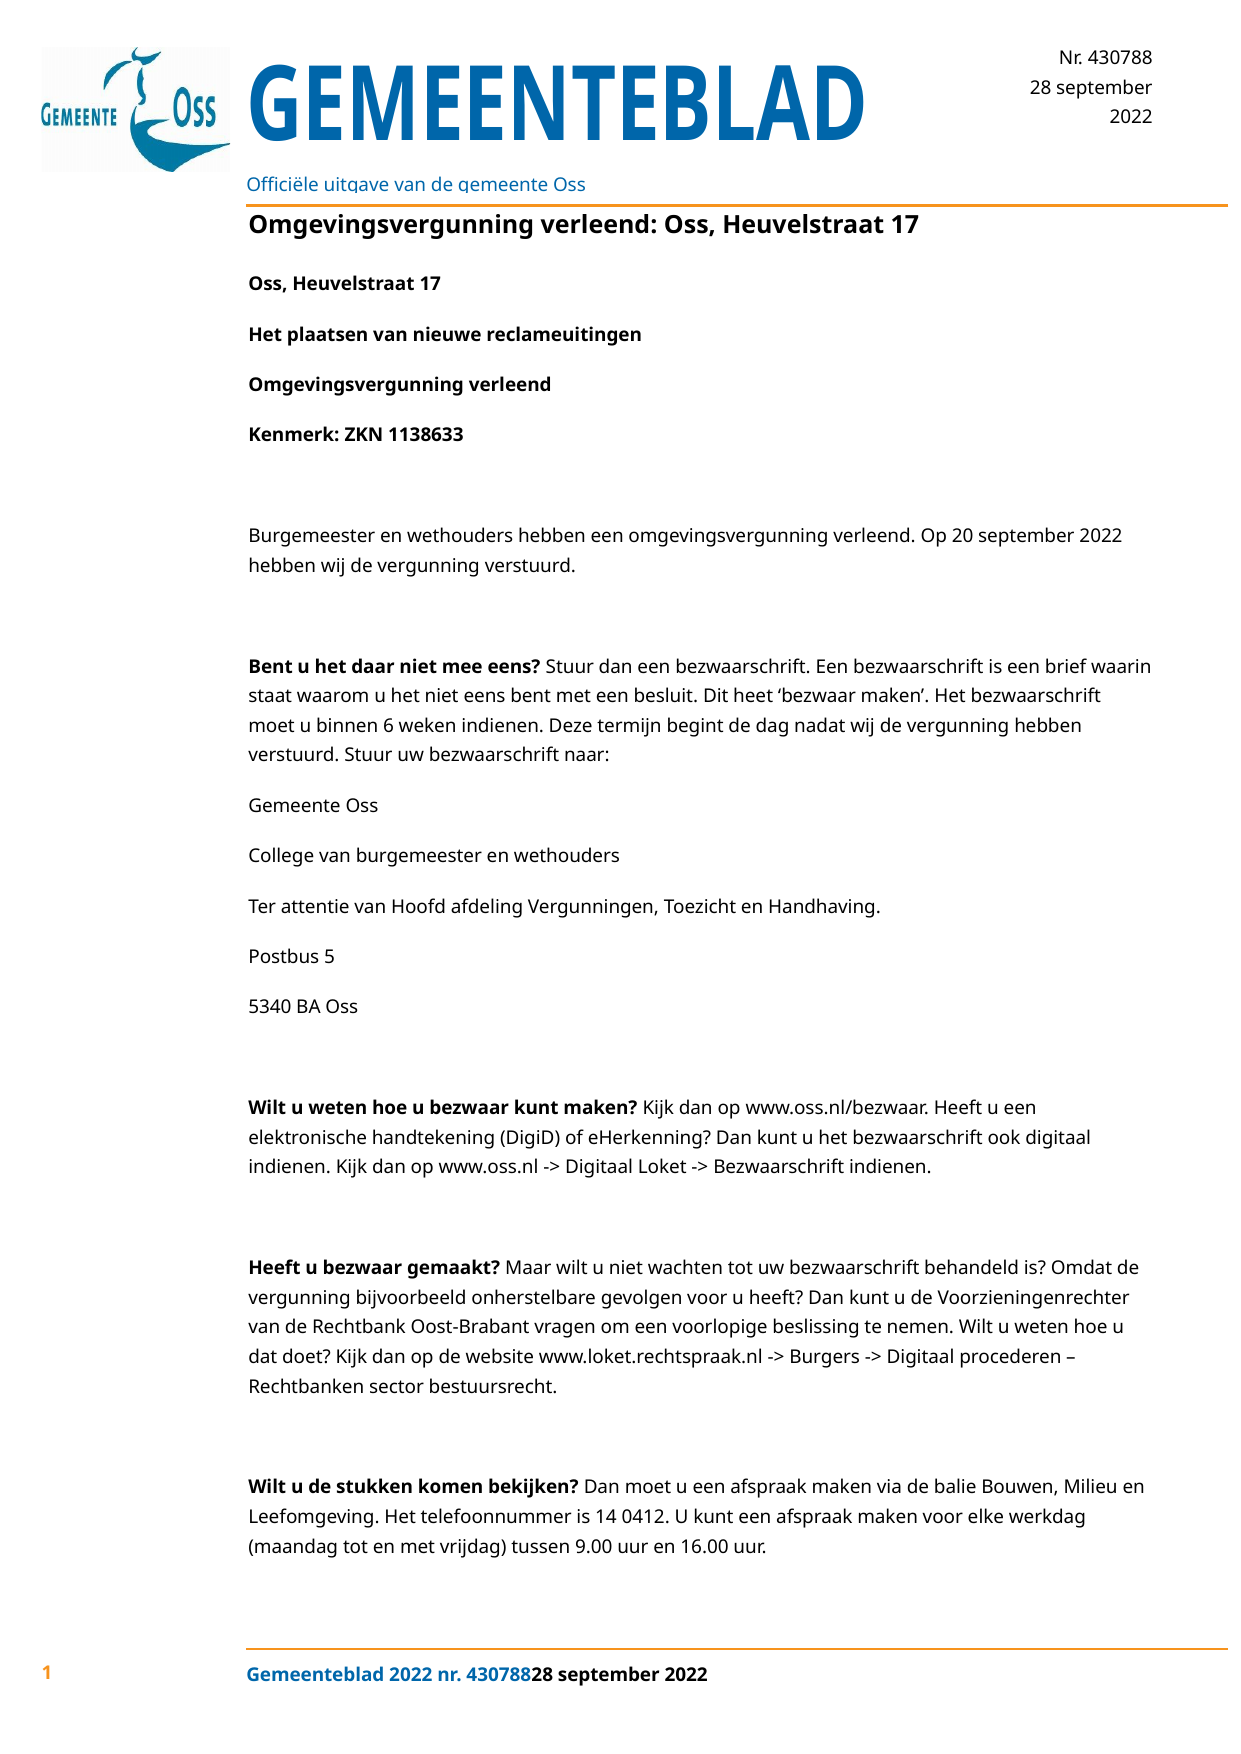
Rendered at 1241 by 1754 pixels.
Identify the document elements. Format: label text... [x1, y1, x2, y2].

text Ter attentie van Hoofd afdeling Vergunningen, Toezicht en Handhaving. [248, 893, 1152, 918]
text Bent u het daar niet mee eens? Stuur dan een bezwaarschrift. Een bezwaarschrift is een brief waarin staat waarom u het niet eens bent met een besluit. Dit heet ‘bezwaar maken’. Het bezwaarschrift moet u binnen 6 weken indienen. Deze termijn begint de dag nadat wij de vergunning hebben verstuurd. Stuur uw bezwaarschrift naar: [248, 653, 1152, 767]
text Gemeente Oss [248, 792, 1152, 818]
text Het plaatsen van nieuwe reclameuitingen [248, 321, 1152, 346]
text Heeft u bezwaar gemaakt? Maar wilt u niet wachten tot uw bezwaarschrift behandeld is? Omdat de vergunning bijvoorbeeld onherstelbare gevolgen voor u heeft? Dan kunt u de Voorzieningenrechter van de Rechtbank Oost-Brabant vragen om een voorlopige beslissing te nemen. Wilt u weten hoe u dat doet? Kijk dan op de website www.loket.rechtspraak.nl -> Burgers -> Digitaal procederen – Rechtbanken sector bestuursrecht. [248, 1254, 1152, 1398]
text Burgemeester en wethouders hebben een omgevingsvergunning verleend. Op 20 september 2022 hebben wij de vergunning verstuurd. [248, 522, 1152, 578]
text Wilt u weten hoe u bezwaar kunt maken? Kijk dan op www.oss.nl/bezwaar. Heeft u een elektronische handtekening (DigiD) of eHerkenning? Dan kunt u het bezwaarschrift ook digitaal indienen. Kijk dan op www.oss.nl -> Digitaal Loket -> Bezwaarschrift indienen. [248, 1094, 1152, 1179]
text Postbus 5 [248, 943, 1152, 969]
text Wilt u de stukken komen bekijken? Dan moet u een afspraak maken via de balie Bouwen, Milieu en Leefomgeving. Het telefoonnummer is 14 0412. U kunt een afspraak maken voor elke werkdag (maandag tot en met vrijdag) tussen 9.00 uur en 16.00 uur. [248, 1474, 1152, 1558]
text Omgevingsvergunning verleend [248, 371, 1152, 397]
text 5340 BA Oss [248, 994, 1152, 1019]
picture [41, 47, 231, 172]
text Omgevingsvergunning verleend: Oss, Heuvelstraat 17 [248, 207, 1152, 241]
text Kenmerk: ZKN 1138633 [248, 422, 1152, 447]
text College van burgemeester en wethouders [248, 842, 1152, 868]
text Oss, Heuvelstraat 17 [248, 270, 1152, 296]
